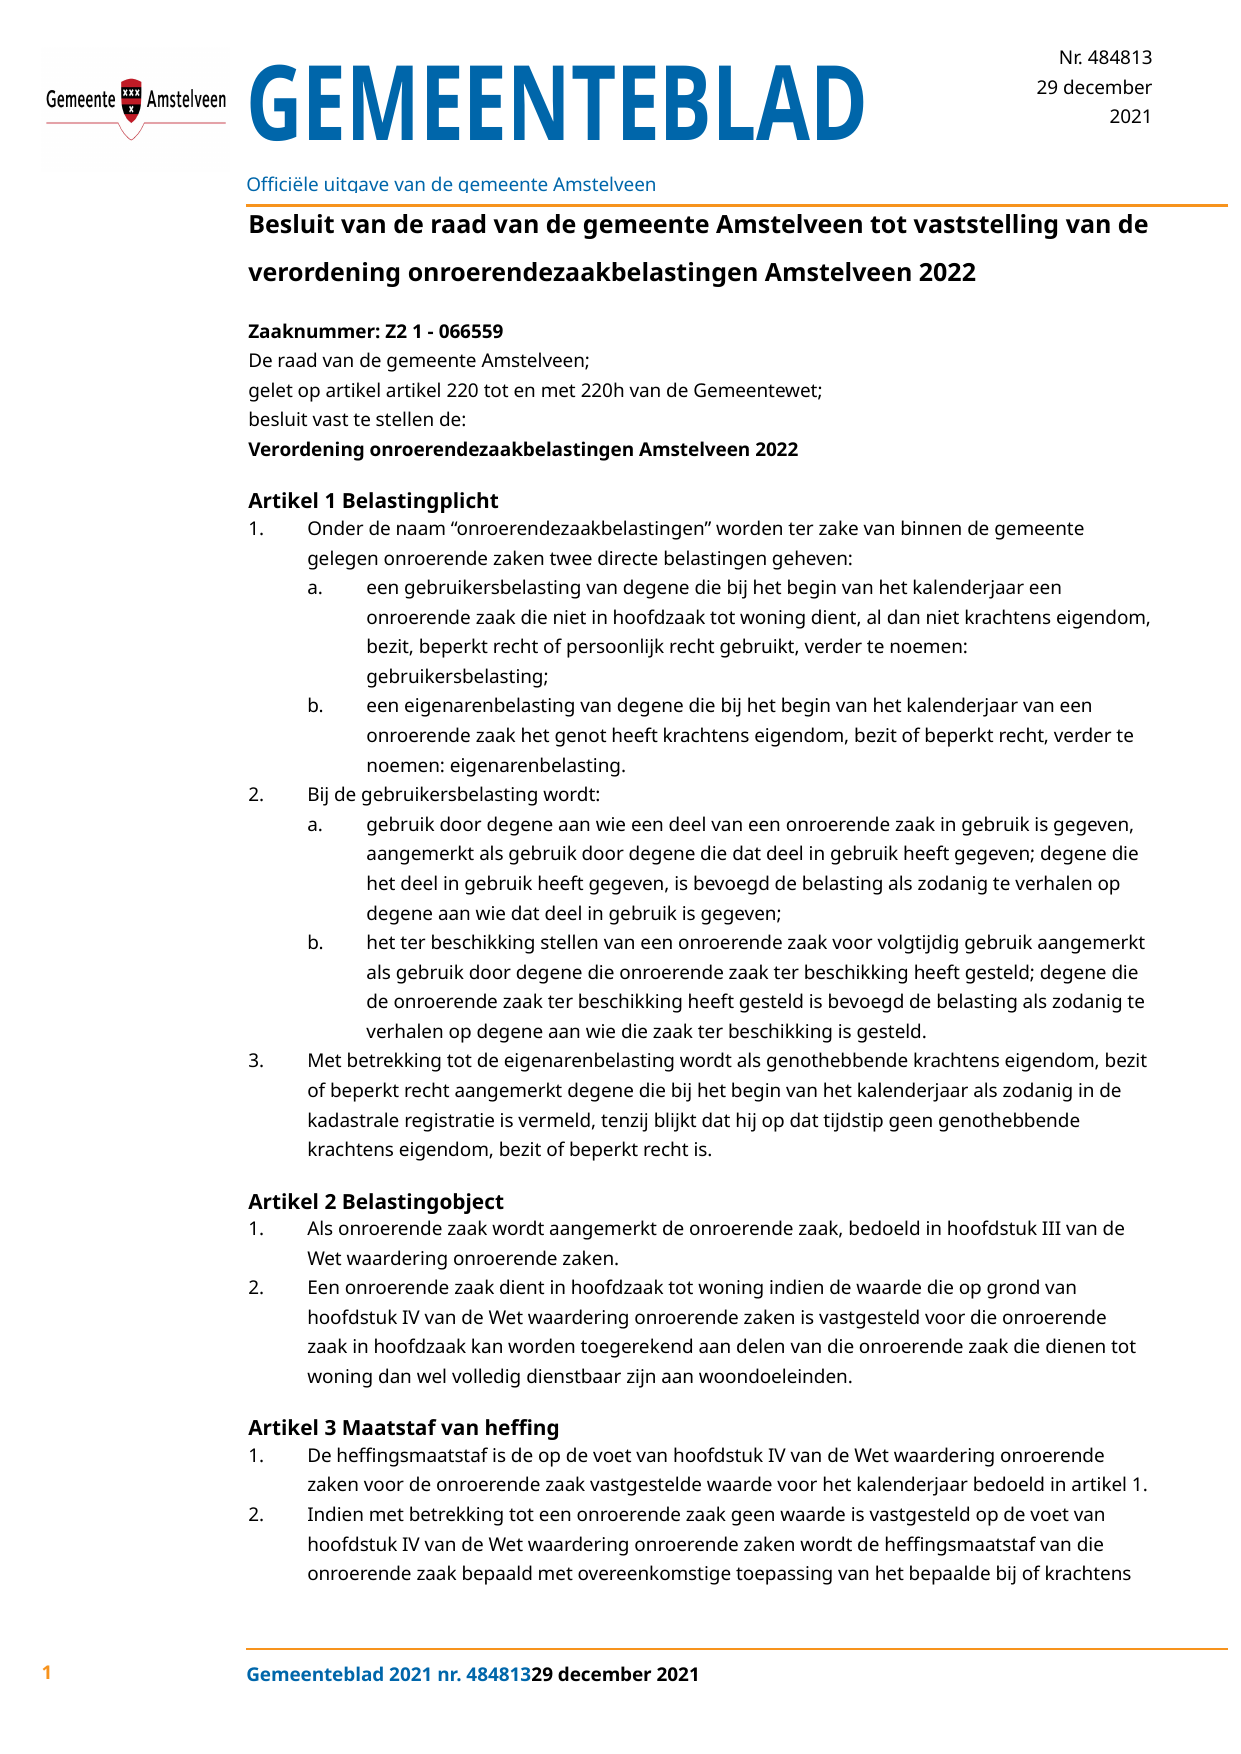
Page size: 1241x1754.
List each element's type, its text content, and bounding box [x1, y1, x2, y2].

list Een onroerende zaak dient in hoofdzaak tot woning indien de waarde die op grond van hoofdstuk IV van de Wet waardering onroerende zaken is vastgesteld voor die onroerende zaak in hoofdzaak kan worden toegerekend aan delen van die onroerende zaak die dienen tot woning dan wel volledig dienstbaar zijn aan woondoeleinden. [248, 1274, 1152, 1389]
list De heffingsmaatstaf is de op de voet van hoofdstuk IV van de Wet waardering onroerende zaken voor de onroerende zaak vastgestelde waarde voor het kalenderjaar bedoeld in artikel 1. [248, 1442, 1152, 1497]
text besluit vast te stellen de: [248, 407, 1152, 432]
list een gebruikersbelasting van degene die bij het begin van het kalenderjaar een onroerende zaak die niet in hoofdzaak tot woning dient, al dan niet krachtens eigendom, bezit, beperkt recht of persoonlijk recht gebruikt, verder te noemen: gebruikersbelasting; [307, 574, 1152, 689]
text Zaaknummer: Z2 1 - 066559 [248, 318, 1152, 344]
list Met betrekking tot de eigenarenbelasting wordt als genothebbende krachtens eigendom, bezit of beperkt recht aangemerkt degene die bij het begin van het kalenderjaar als zodanig in de kadastrale registratie is vermeld, tenzij blijkt dat hij op dat tijdstip geen genothebbende krachtens eigendom, bezit of beperkt recht is. [248, 1048, 1152, 1162]
list gebruik door degene aan wie een deel van een onroerende zaak in gebruik is gegeven, aangemerkt als gebruik door degene die dat deel in gebruik heeft gegeven; degene die het deel in gebruik heeft gegeven, is bevoegd de belasting als zodanig te verhalen op degene aan wie dat deel in gebruik is gegeven; [307, 811, 1152, 925]
text Artikel 1 Belastingplicht [248, 487, 1152, 515]
list Indien met betrekking tot een onroerende zaak geen waarde is vastgesteld op de voet van hoofdstuk IV van de Wet waardering onroerende zaken wordt de heffingsmaatstaf van die onroerende zaak bepaald met overeenkomstige toepassing van het bepaalde bij of krachtens [248, 1501, 1152, 1586]
list Als onroerende zaak wordt aangemerkt de onroerende zaak, bedoeld in hoofdstuk III van de Wet waardering onroerende zaken. [248, 1215, 1152, 1271]
list het ter beschikking stellen van een onroerende zaak voor volgtijdig gebruik aangemerkt als gebruik door degene die onroerende zaak ter beschikking heeft gesteld; degene die de onroerende zaak ter beschikking heeft gesteld is bevoegd de belasting als zodanig te verhalen op degene aan wie die zaak ter beschikking is gesteld. [307, 929, 1152, 1044]
list Bij de gebruikersbelasting wordt: [248, 781, 1152, 807]
text Artikel 3 Maatstaf van heffing [248, 1413, 1152, 1442]
text Verordening onroerendezaakbelastingen Amstelveen 2022 [248, 436, 1152, 462]
text gelet op artikel artikel 220 tot en met 220h van de Gemeentewet; [248, 377, 1152, 403]
list een eigenarenbelasting van degene die bij het begin van het kalenderjaar van een onroerende zaak het genot heeft krachtens eigendom, bezit of beperkt recht, verder te noemen: eigenarenbelasting. [307, 693, 1152, 777]
text De raad van de gemeente Amstelveen; [248, 347, 1152, 373]
picture [41, 47, 231, 172]
text Artikel 2 Belastingobject [248, 1187, 1152, 1215]
list Onder de naam “onroerendezaakbelastingen” worden ter zake van binnen de gemeente gelegen onroerende zaken twee directe belastingen geheven: [248, 515, 1152, 570]
text Besluit van de raad van de gemeente Amstelveen tot vaststelling van de verordening onroerendezaakbelastingen Amstelveen 2022 [248, 207, 1152, 288]
